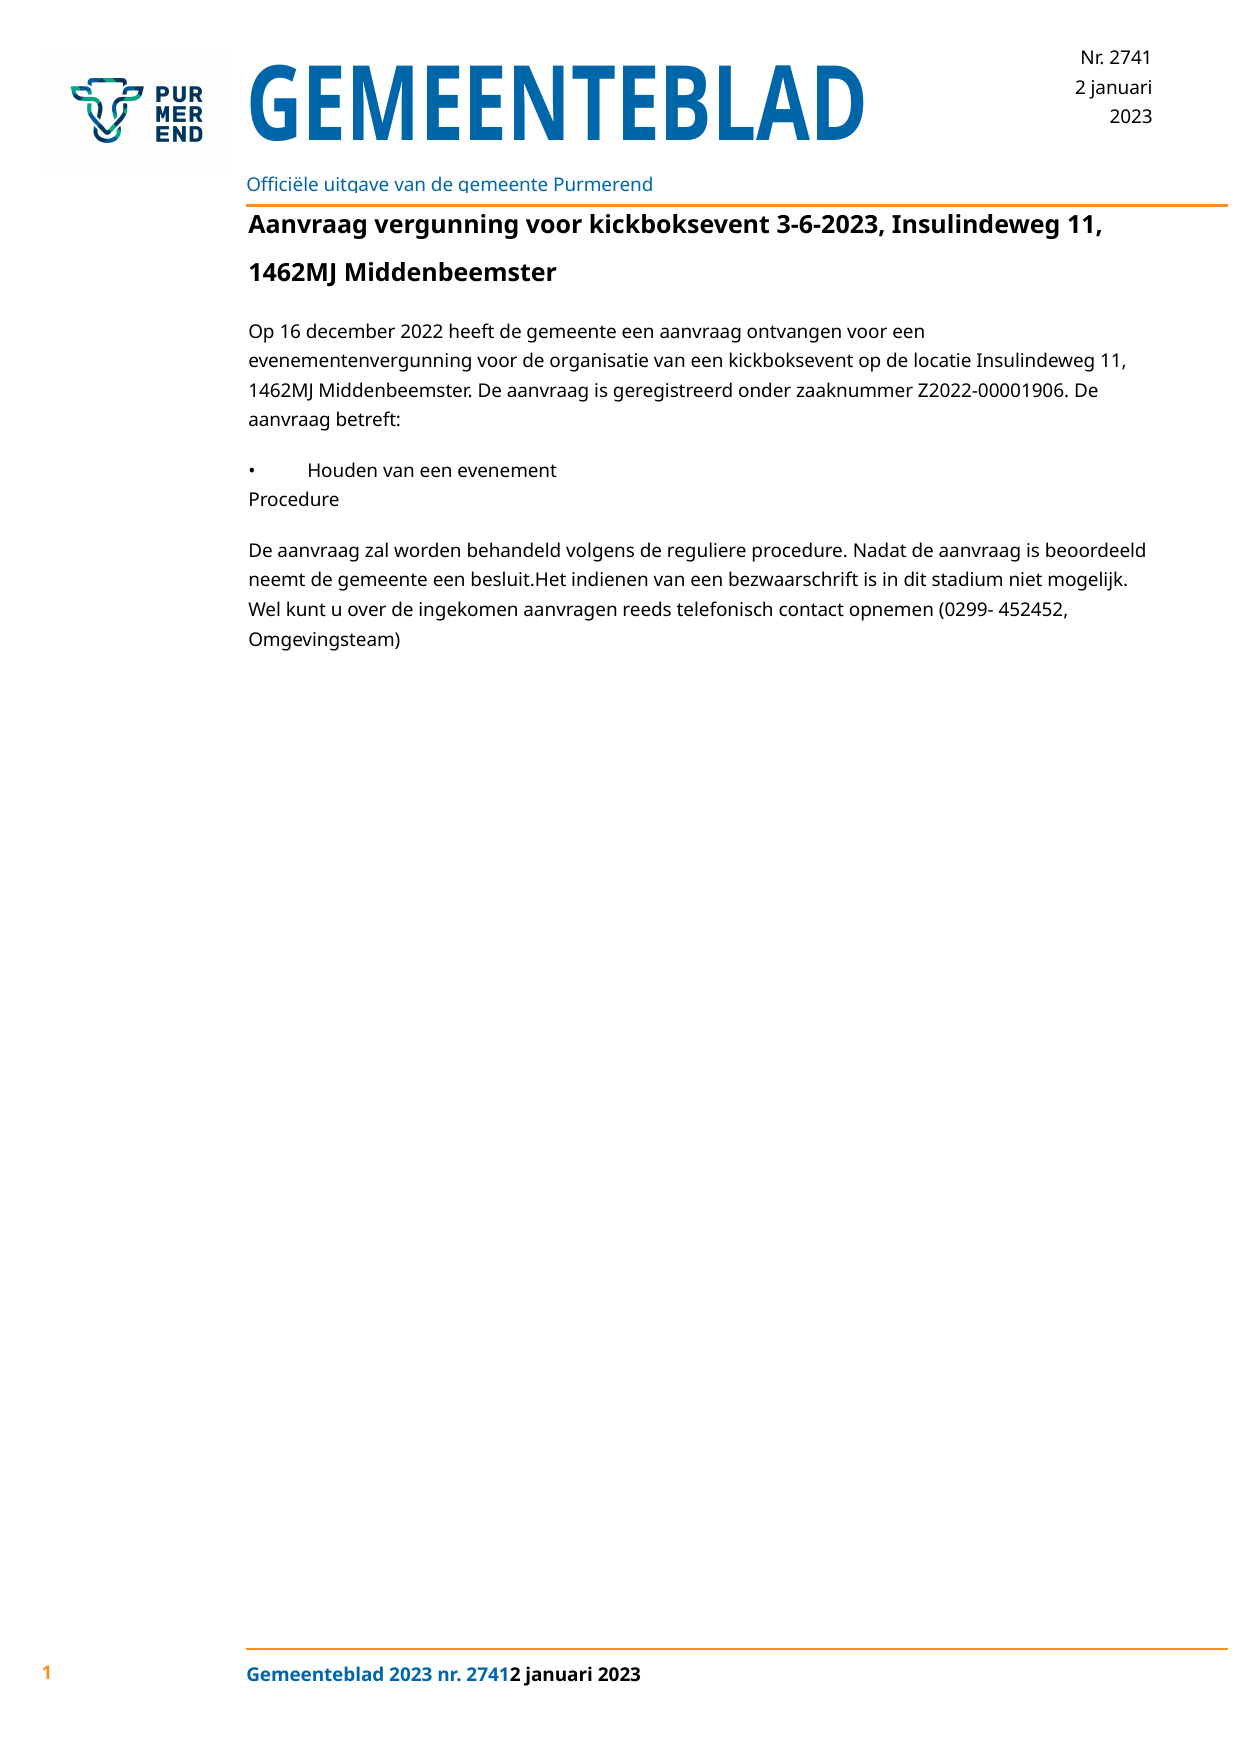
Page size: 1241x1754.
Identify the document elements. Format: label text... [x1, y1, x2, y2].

text Aanvraag vergunning voor kickboksevent 3-6-2023, Insulindeweg 11, 1462MJ Middenbeemster [248, 207, 1152, 288]
text Op 16 december 2022 heeft de gemeente een aanvraag ontvangen voor een evenementenvergunning voor de organisatie van een kickboksevent op de locatie Insulindeweg 11, 1462MJ Middenbeemster. De aanvraag is geregistreerd onder zaaknummer Z2022-00001906. De aanvraag betreft: [248, 318, 1152, 432]
text Procedure [248, 487, 1152, 512]
text De aanvraag zal worden behandeld volgens de reguliere procedure. Nadat de aanvraag is beoordeeld neemt de gemeente een besluit.Het indienen van een bezwaarschrift is in dit stadium niet mogelijk. Wel kunt u over de ingekomen aanvragen reeds telefonisch contact opnemen (0299- 452452, Omgevingsteam) [248, 537, 1152, 652]
list Houden van een evenement [248, 457, 1152, 483]
picture [41, 47, 231, 172]
